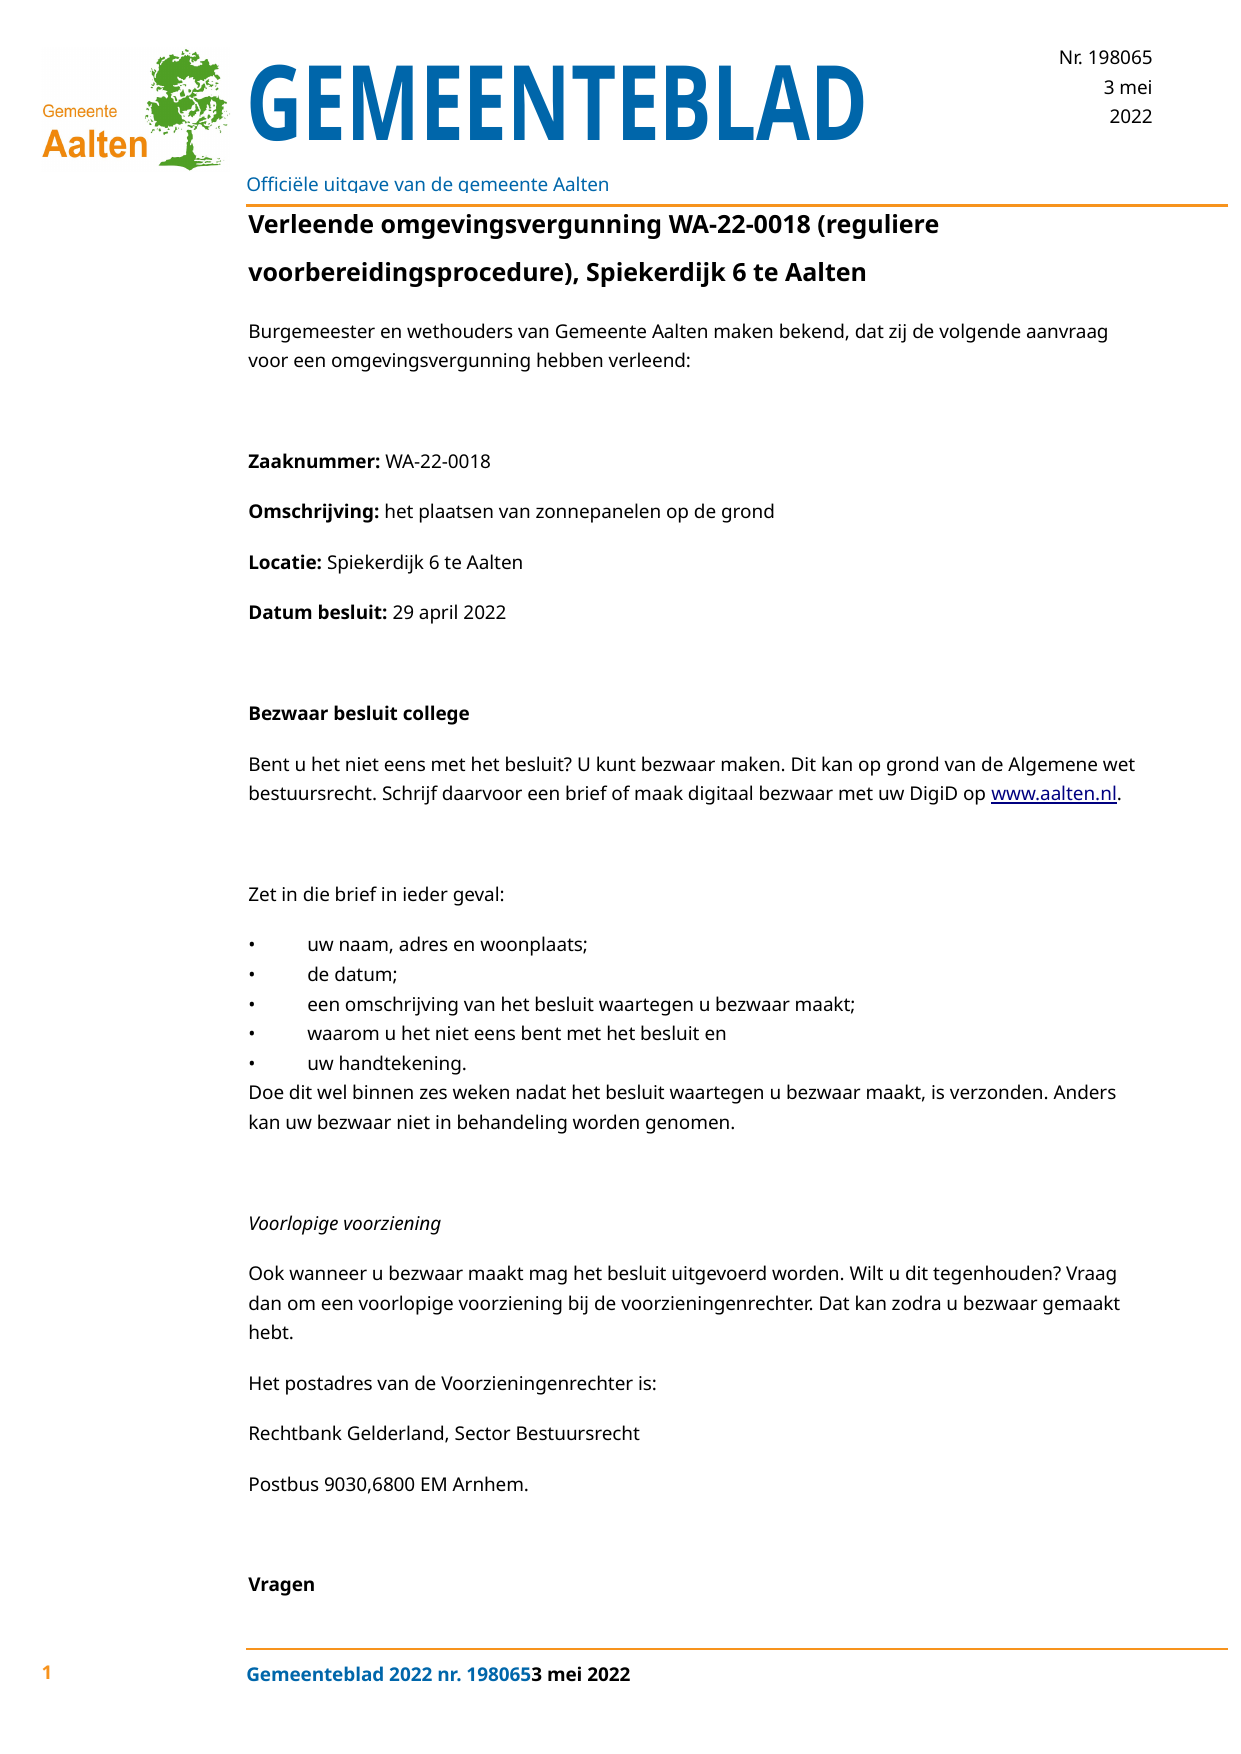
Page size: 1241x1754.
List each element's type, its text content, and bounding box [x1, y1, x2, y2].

list uw handtekening. [248, 1050, 1152, 1076]
text Het postadres van de Voorzieningenrechter is: [248, 1370, 1152, 1396]
text Bent u het niet eens met het besluit? U kunt bezwaar maken. Dit kan op grond van de Algemene wet bestuursrecht. Schrijf daarvoor een brief of maak digitaal bezwaar met uw DigiD op www.aalten.nl. [248, 751, 1152, 806]
text Postbus 9030,6800 EM Arnhem. [248, 1471, 1152, 1497]
text Rechtbank Gelderland, Sector Bestuursrecht [248, 1420, 1152, 1446]
text Datum besluit: 29 april 2022 [248, 599, 1152, 625]
text Zaaknummer: WA-22-0018 [248, 448, 1152, 474]
text Bezwaar besluit college [248, 700, 1152, 726]
text Omschrijving: het plaatsen van zonnepanelen op de grond [248, 499, 1152, 524]
text Zet in die brief in ieder geval: [248, 881, 1152, 907]
text Vragen [248, 1572, 1152, 1597]
text Ook wanneer u bezwaar maakt mag het besluit uitgevoerd worden. Wilt u dit tegenhouden? Vraag dan om een voorlopige voorziening bij de voorzieningenrechter. Dat kan zodra u bezwaar gemaakt hebt. [248, 1260, 1152, 1345]
list een omschrijving van het besluit waartegen u bezwaar maakt; [248, 991, 1152, 1017]
text Burgemeester en wethouders van Gemeente Aalten maken bekend, dat zij de volgende aanvraag voor een omgevingsvergunning hebben verleend: [248, 318, 1152, 373]
picture [41, 47, 231, 172]
list de datum; [248, 961, 1152, 987]
text Voorlopige voorziening [248, 1210, 1152, 1236]
text Doe dit wel binnen zes weken nadat het besluit waartegen u bezwaar maakt, is verzonden. Anders kan uw bezwaar niet in behandeling worden genomen. [248, 1079, 1152, 1135]
list uw naam, adres en woonplaats; [248, 932, 1152, 957]
text Locatie: Spiekerdijk 6 te Aalten [248, 549, 1152, 575]
text Verleende omgevingsvergunning WA-22-0018 (reguliere voorbereidingsprocedure), Spiekerdijk 6 te Aalten [248, 207, 1152, 288]
list waarom u het niet eens bent met het besluit en [248, 1020, 1152, 1046]
